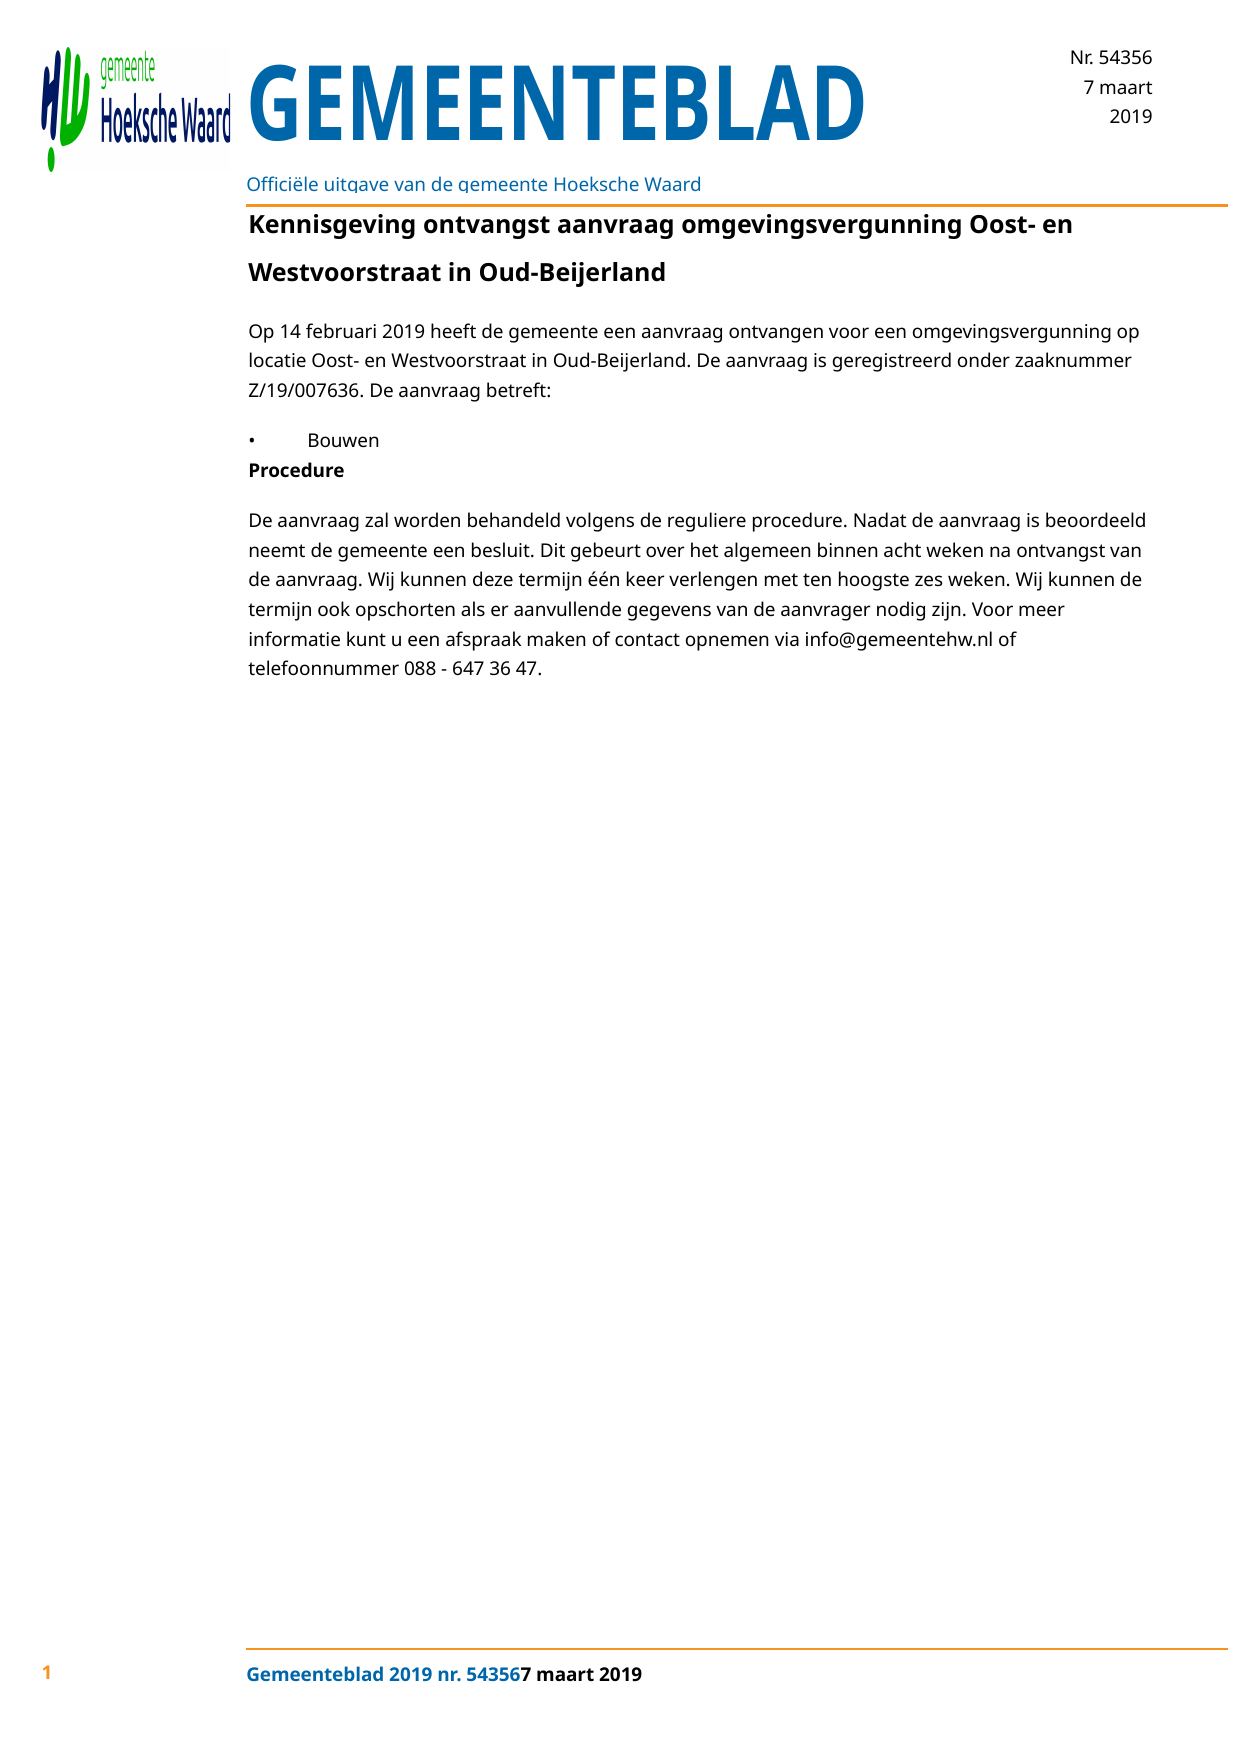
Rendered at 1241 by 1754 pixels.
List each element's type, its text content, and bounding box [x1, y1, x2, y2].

text Op 14 februari 2019 heeft de gemeente een aanvraag ontvangen voor een omgevingsvergunning op locatie Oost- en Westvoorstraat in Oud-Beijerland. De aanvraag is geregistreerd onder zaaknummer Z/19/007636. De aanvraag betreft: [248, 318, 1152, 403]
text De aanvraag zal worden behandeld volgens de reguliere procedure. Nadat de aanvraag is beoordeeld neemt de gemeente een besluit. Dit gebeurt over het algemeen binnen acht weken na ontvangst van de aanvraag. Wij kunnen deze termijn één keer verlengen met ten hoogste zes weken. Wij kunnen de termijn ook opschorten als er aanvullende gegevens van de aanvrager nodig zijn. Voor meer informatie kunt u een afspraak maken of contact opnemen via info@gemeentehw.nl of telefoonnummer 088 - 647 36 47. [248, 507, 1152, 681]
text Kennisgeving ontvangst aanvraag omgevingsvergunning Oost- en Westvoorstraat in Oud-Beijerland [248, 207, 1152, 288]
picture [41, 47, 231, 172]
list Bouwen [248, 427, 1152, 453]
text Procedure [248, 457, 1152, 483]
